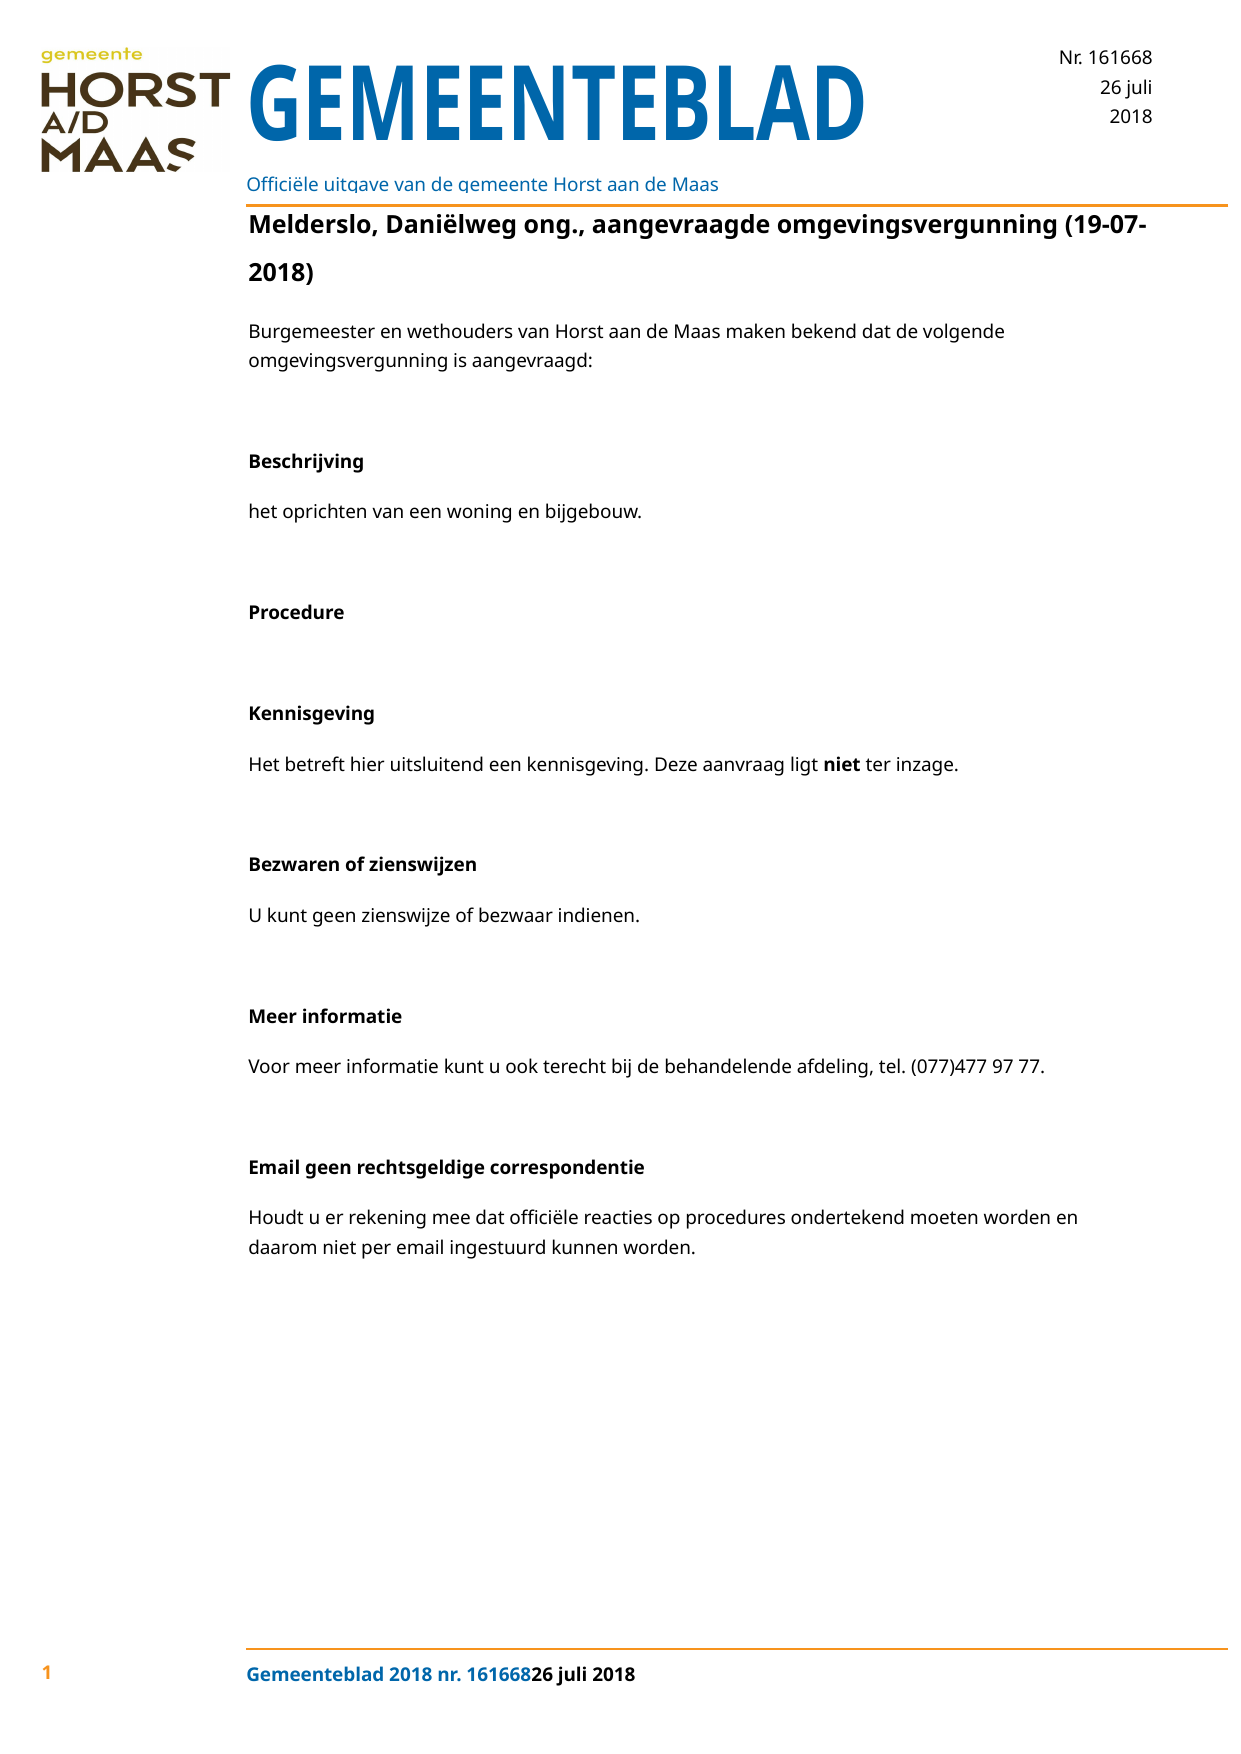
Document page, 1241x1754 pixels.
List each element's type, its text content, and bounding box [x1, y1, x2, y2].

text Houdt u er rekening mee dat officiële reacties op procedures ondertekend moeten worden en daarom niet per email ingestuurd kunnen worden. [248, 1204, 1152, 1260]
text Het betreft hier uitsluitend een kennisgeving. Deze aanvraag ligt niet ter inzage. [248, 751, 1152, 777]
text Bezwaren of zienswijzen [248, 852, 1152, 877]
text U kunt geen zienswijze of bezwaar indienen. [248, 902, 1152, 928]
text Burgemeester en wethouders van Horst aan de Maas maken bekend dat de volgende omgevingsvergunning is aangevraagd: [248, 318, 1152, 373]
text Beschrijving [248, 448, 1152, 474]
text Kennisgeving [248, 700, 1152, 726]
text Melderslo, Daniëlweg ong., aangevraagde omgevingsvergunning (19-07-2018) [248, 207, 1152, 288]
text Meer informatie [248, 1003, 1152, 1029]
text Voor meer informatie kunt u ook terecht bij de behandelende afdeling, tel. (077)477 97 77. [248, 1053, 1152, 1079]
text Procedure [248, 599, 1152, 625]
picture [41, 47, 231, 172]
text het oprichten van een woning en bijgebouw. [248, 499, 1152, 524]
text Email geen rechtsgeldige correspondentie [248, 1154, 1152, 1180]
